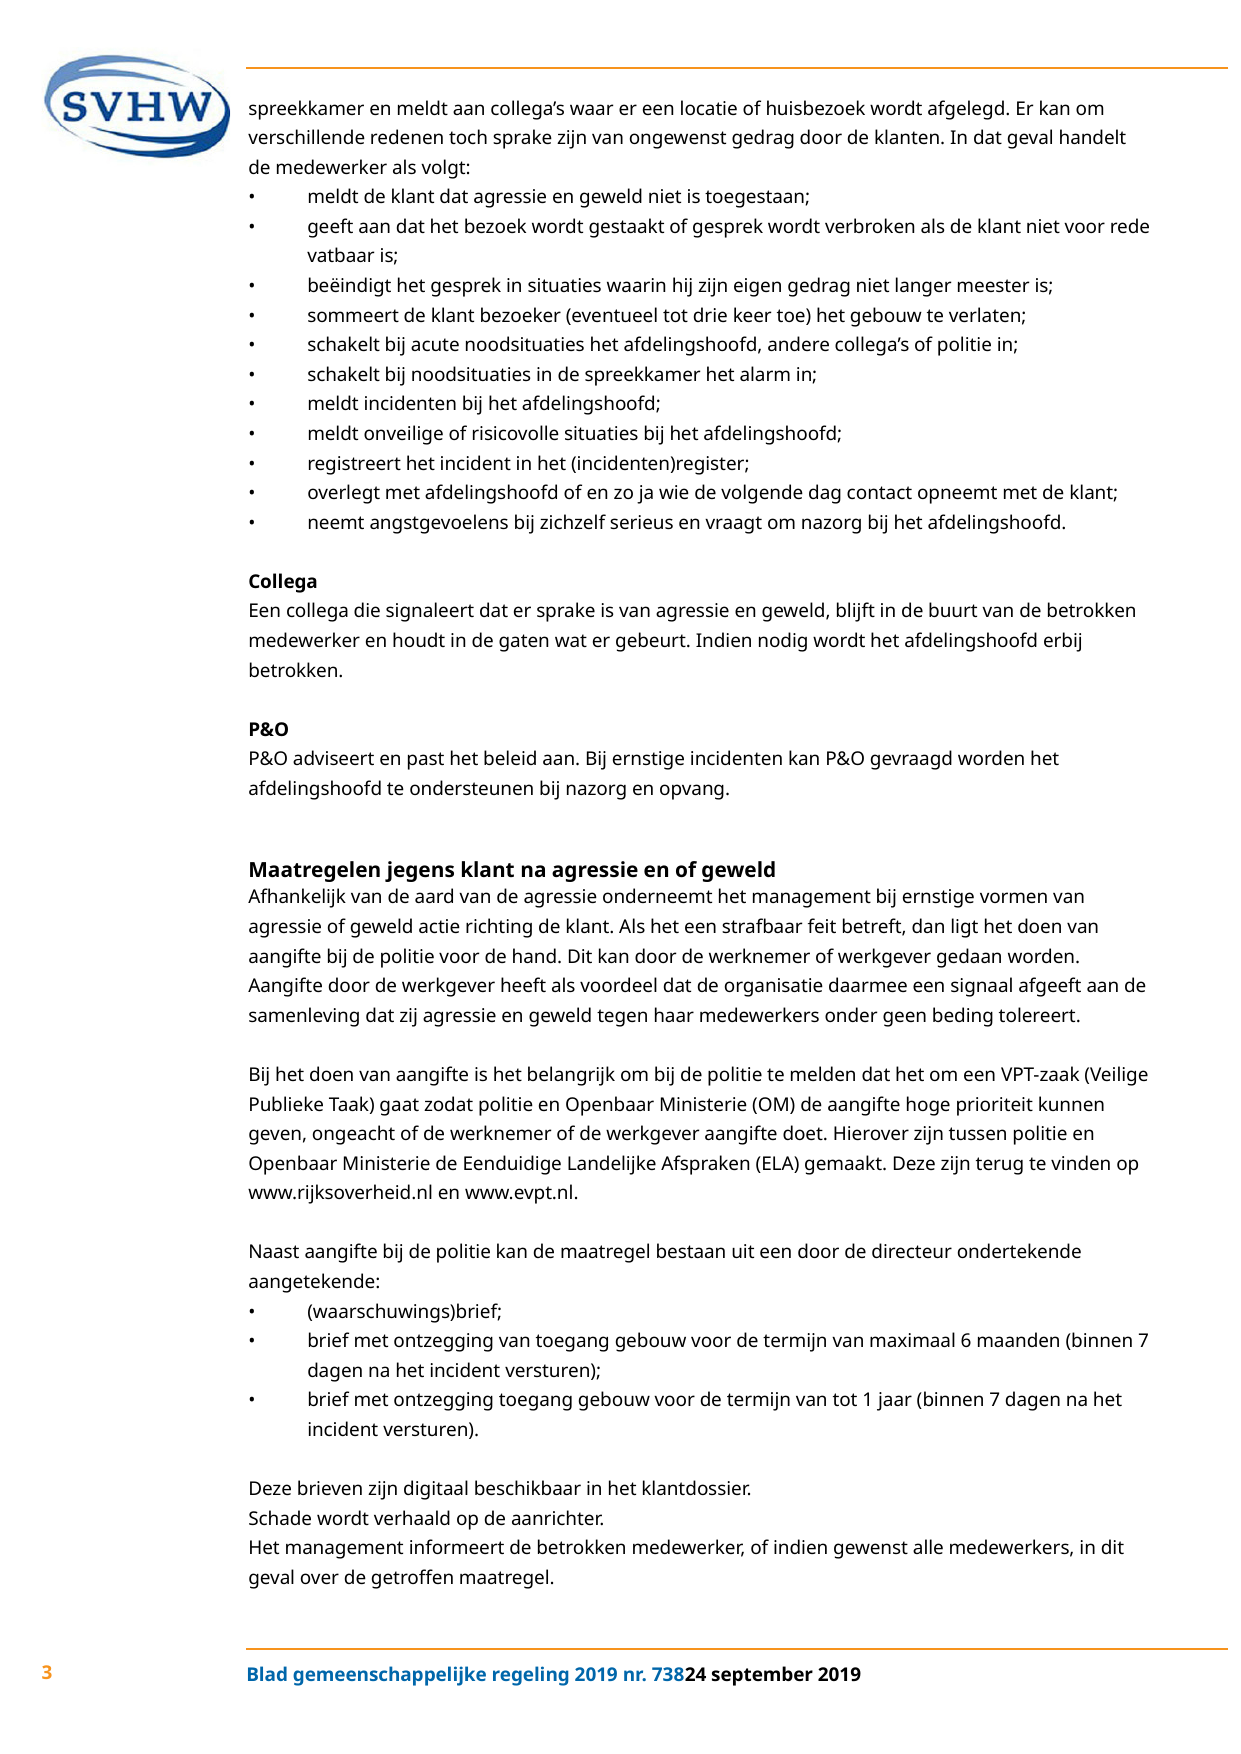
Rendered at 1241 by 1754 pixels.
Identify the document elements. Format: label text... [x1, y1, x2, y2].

list schakelt bij acute noodsituaties het afdelingshoofd, andere collega’s of politie in; [248, 331, 1152, 357]
list meldt de klant dat agressie en geweld niet is toegestaan; [248, 183, 1152, 209]
text Collega [248, 568, 1152, 594]
text Maatregelen jegens klant na agressie en of geweld [248, 855, 1152, 884]
list meldt onveilige of risicovolle situaties bij het afdelingshoofd; [248, 420, 1152, 446]
list registreert het incident in het (incidenten)register; [248, 450, 1152, 476]
text Het management informeert de betrokken medewerker, of indien gewenst alle medewerkers, in dit geval over de getroffen maatregel. [248, 1534, 1152, 1590]
text Afhankelijk van de aard van de agressie onderneemt het management bij ernstige vormen van agressie of geweld actie richting de klant. Als het een strafbaar feit betreft, dan ligt het doen van aangifte bij de politie voor de hand. Dit kan door de werknemer of werkgever gedaan worden. Aangifte door de werkgever heeft als voordeel dat de organisatie daarmee een signaal afgeeft aan de samenleving dat zij agressie en geweld tegen haar medewerkers onder geen beding tolereert. [248, 884, 1152, 1028]
list brief met ontzegging toegang gebouw voor de termijn van tot 1 jaar (binnen 7 dagen na het incident versturen). [248, 1387, 1152, 1442]
list brief met ontzegging van toegang gebouw voor de termijn van maximaal 6 maanden (binnen 7 dagen na het incident versturen); [248, 1327, 1152, 1383]
list sommeert de klant bezoeker (eventueel tot drie keer toe) het gebouw te verlaten; [248, 302, 1152, 328]
text Een collega die signaleert dat er sprake is van agressie en geweld, blijft in de buurt van de betrokken medewerker en houdt in de gaten wat er gebeurt. Indien nodig wordt het afdelingshoofd erbij betrokken. [248, 598, 1152, 683]
list beëindigt het gesprek in situaties waarin hij zijn eigen gedrag niet langer meester is; [248, 272, 1152, 298]
list overlegt met afdelingshoofd of en zo ja wie de volgende dag contact opneemt met de klant; [248, 479, 1152, 505]
list meldt incidenten bij het afdelingshoofd; [248, 391, 1152, 416]
text Deze brieven zijn digitaal beschikbaar in het klantdossier. [248, 1475, 1152, 1501]
text Schade wordt verhaald op de aanrichter. [248, 1505, 1152, 1531]
text P&O [248, 716, 1152, 742]
list schakelt bij noodsituaties in de spreekkamer het alarm in; [248, 361, 1152, 387]
text P&O adviseert en past het beleid aan. Bij ernstige incidenten kan P&O gevraagd worden het afdelingshoofd te ondersteunen bij nazorg en opvang. [248, 746, 1152, 801]
picture [41, 47, 231, 172]
text Naast aangifte bij de politie kan de maatregel bestaan uit een door de directeur ondertekende aangetekende: [248, 1239, 1152, 1294]
list geeft aan dat het bezoek wordt gestaakt of gesprek wordt verbroken als de klant niet voor rede vatbaar is; [248, 213, 1152, 268]
list neemt angstgevoelens bij zichzelf serieus en vraagt om nazorg bij het afdelingshoofd. [248, 509, 1152, 535]
text spreekkamer en meldt aan collega’s waar er een locatie of huisbezoek wordt afgelegd. Er kan om verschillende redenen toch sprake zijn van ongewenst gedrag door de klanten. In dat geval handelt de medewerker als volgt: [248, 95, 1152, 180]
text Bij het doen van aangifte is het belangrijk om bij de politie te melden dat het om een VPT-zaak (Veilige Publieke Taak) gaat zodat politie en Openbaar Ministerie (OM) de aangifte hoge prioriteit kunnen geven, ongeacht of de werknemer of de werkgever aangifte doet. Hierover zijn tussen politie en Openbaar Ministerie de Eenduidige Landelijke Afspraken (ELA) gemaakt. Deze zijn terug te vinden op www.rijksoverheid.nl en www.evpt.nl. [248, 1061, 1152, 1205]
list (waarschuwings)brief; [248, 1298, 1152, 1323]
